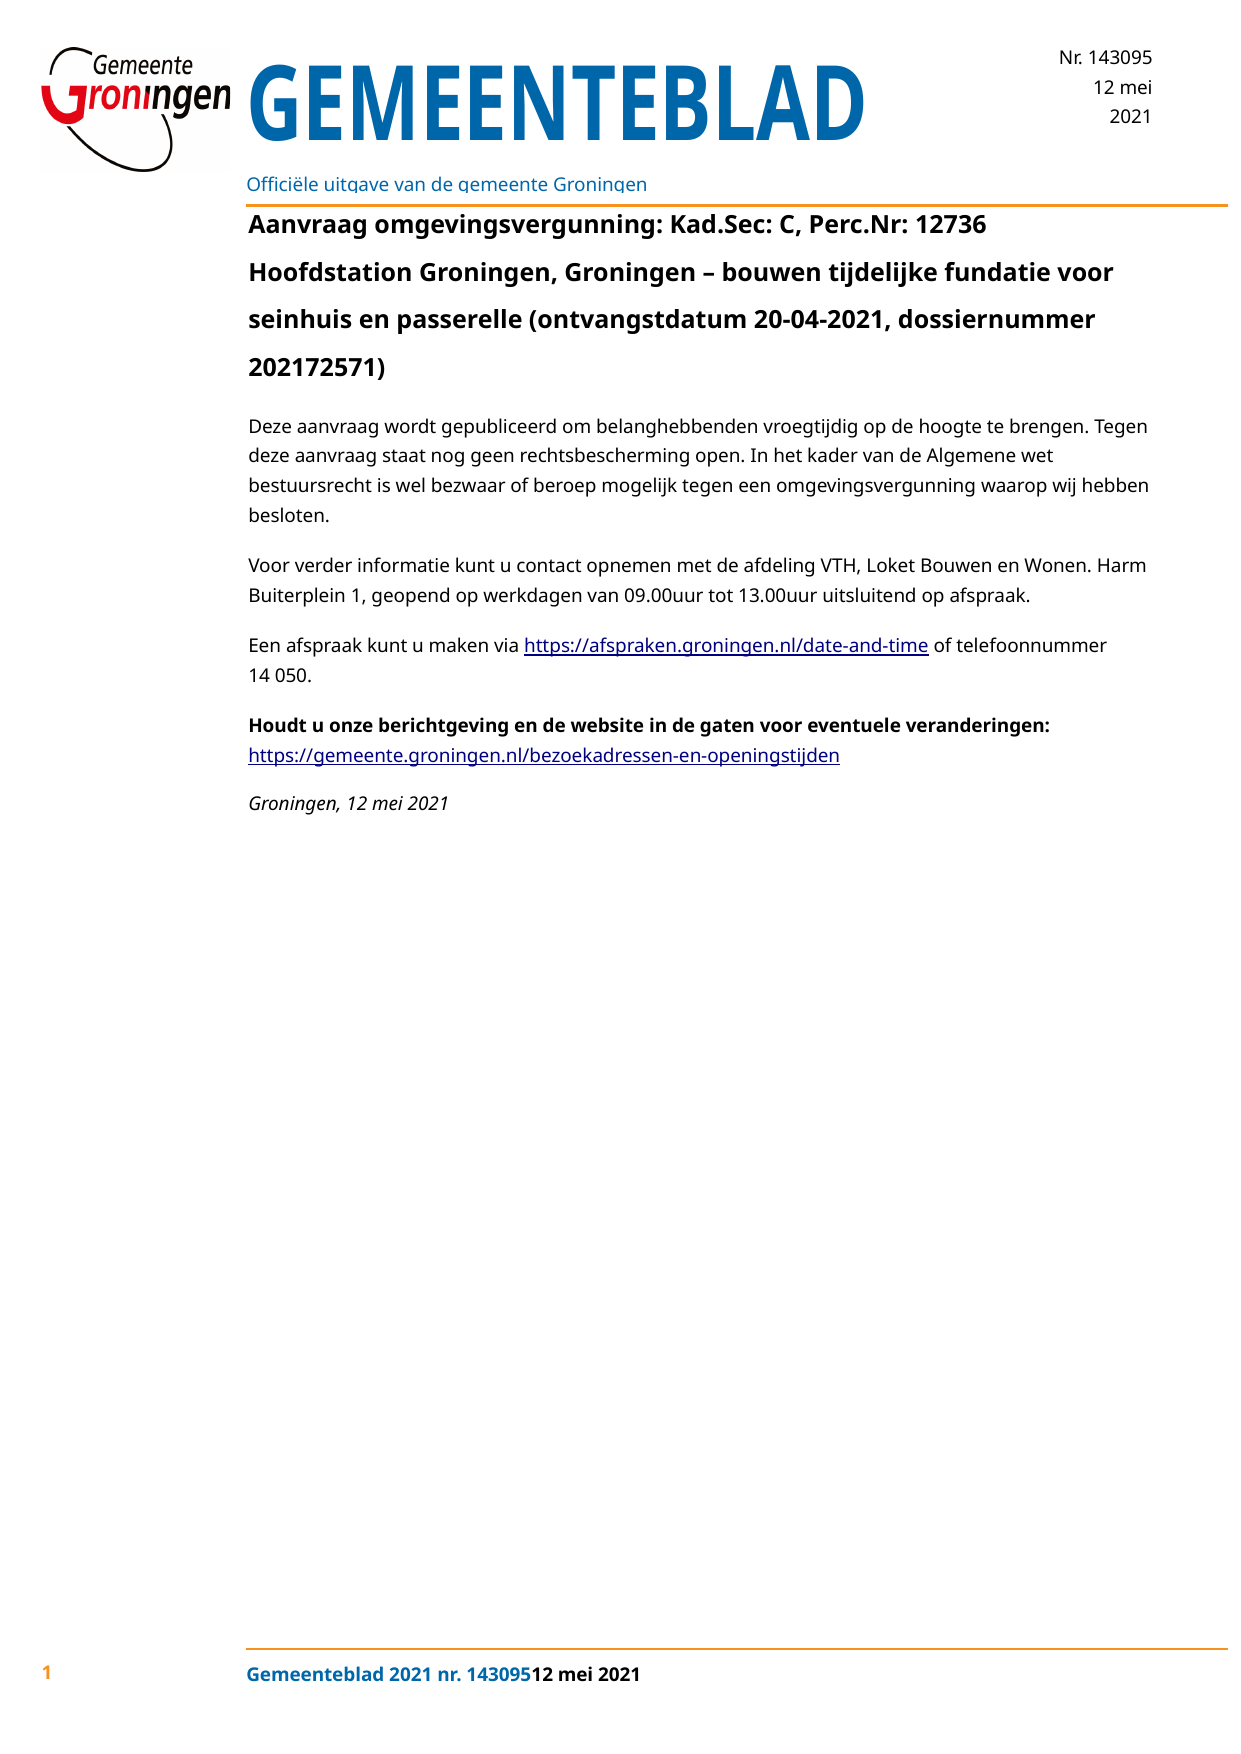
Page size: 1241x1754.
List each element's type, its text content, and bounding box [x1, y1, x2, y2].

text Groningen, 12 mei 2021 [248, 790, 1152, 815]
text Voor verder informatie kunt u contact opnemen met de afdeling VTH, Loket Bouwen en Wonen. Harm Buiterplein 1, geopend op werkdagen van 09.00uur tot 13.00uur uitsluitend op afspraak. [248, 552, 1152, 608]
text Aanvraag omgevingsvergunning: Kad.Sec: C, Perc.Nr: 12736 Hoofdstation Groningen, Groningen – bouwen tijdelijke fundatie voor seinhuis en passerelle (ontvangstdatum 20-04-2021, dossiernummer 202172571) [248, 207, 1152, 384]
picture [41, 47, 231, 172]
text Deze aanvraag wordt gepubliceerd om belanghebbenden vroegtijdig op de hoogte te brengen. Tegen deze aanvraag staat nog geen rechtsbescherming open. In het kader van de Algemene wet bestuursrecht is wel bezwaar of beroep mogelijk tegen een omgevingsvergunning waarop wij hebben besloten. [248, 413, 1152, 528]
text Een afspraak kunt u maken via https://afspraken.groningen.nl/date-and-time of telefoonnummer 14 050. [248, 632, 1152, 688]
text Houdt u onze berichtgeving en de website in de gaten voor eventuele veranderingen: https://gemeente.groningen.nl/bezoekadressen-en-openingstijden [248, 712, 1152, 768]
